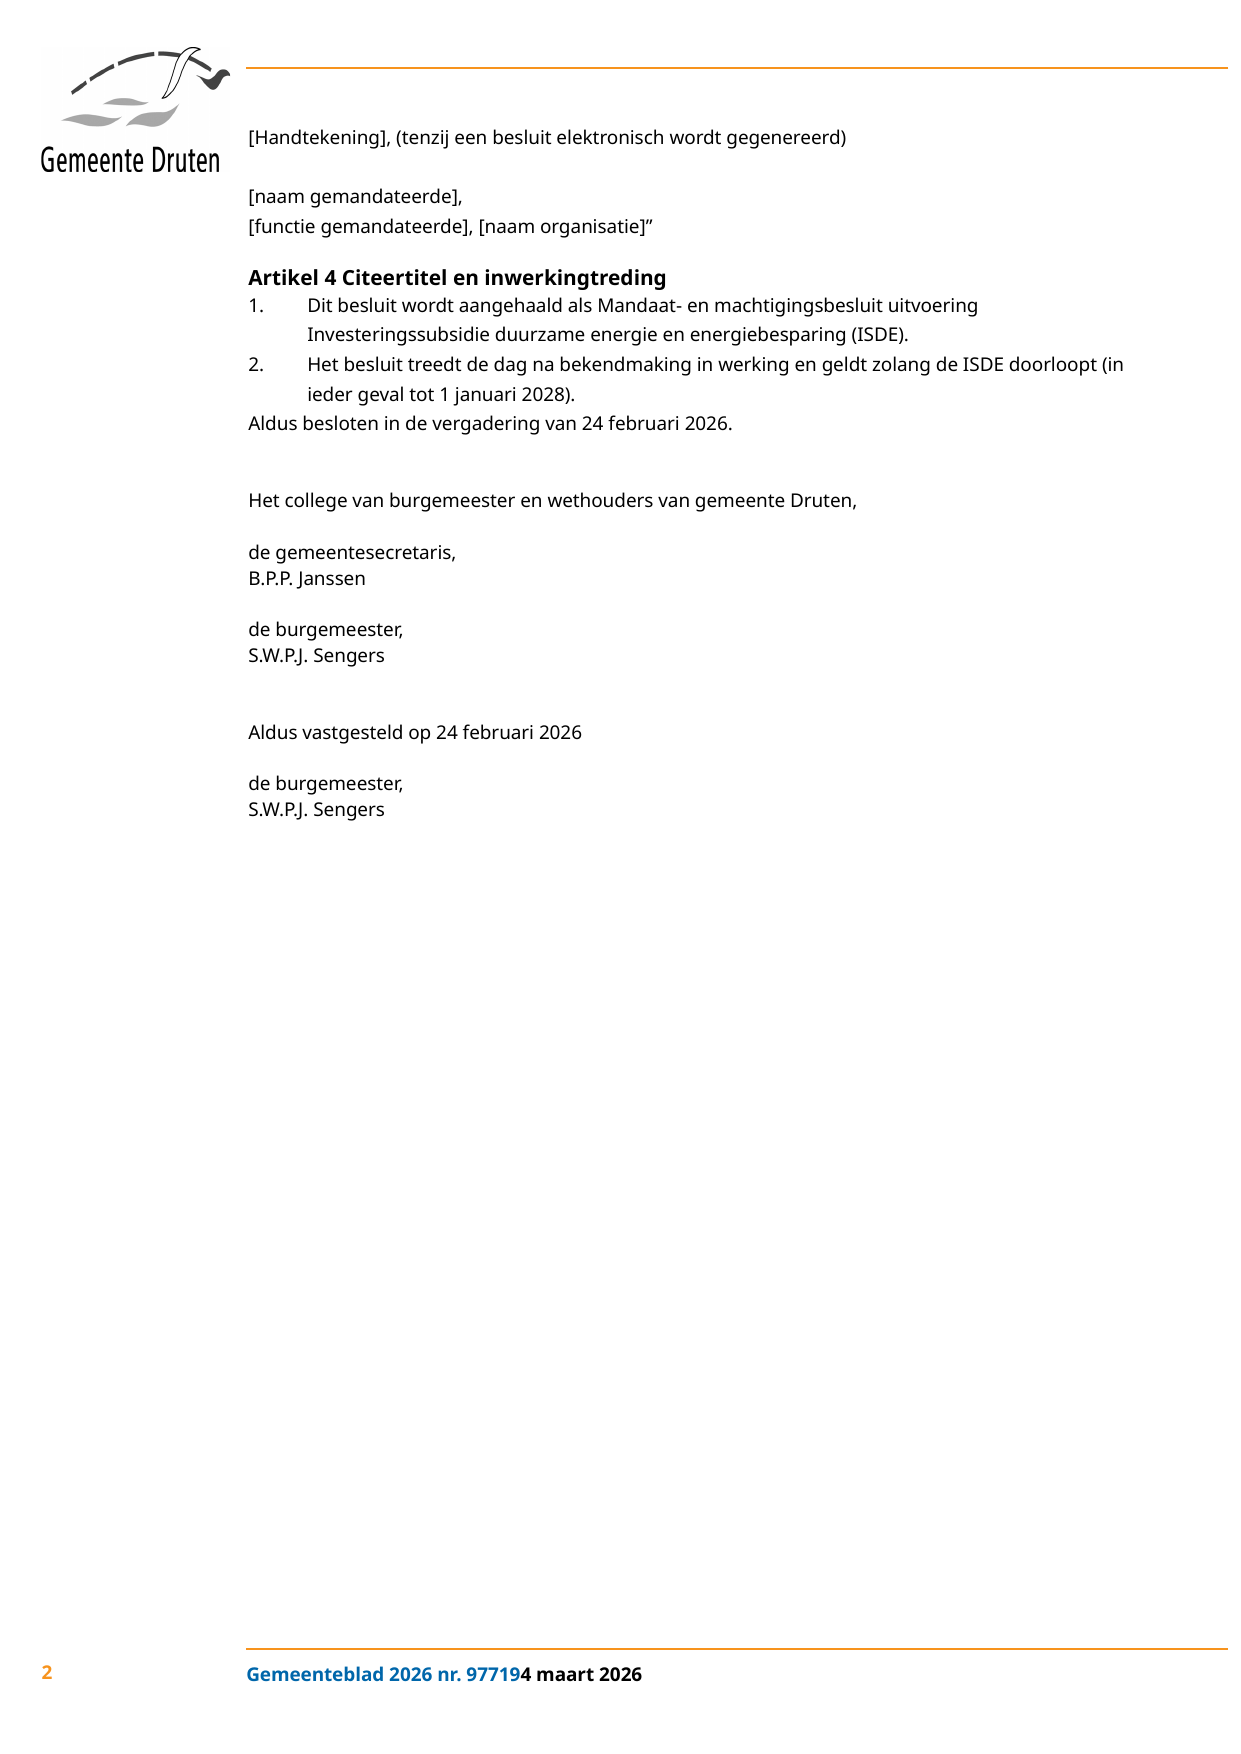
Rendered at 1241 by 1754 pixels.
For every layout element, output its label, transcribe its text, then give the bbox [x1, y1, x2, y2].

list Het besluit treedt de dag na bekendmaking in werking en geldt zolang de ISDE doorloopt (in ieder geval tot 1 januari 2028). [248, 351, 1152, 406]
list Dit besluit wordt aangehaald als Mandaat- en machtigingsbesluit uitvoering Investeringssubsidie duurzame energie en energiebesparing (ISDE). [248, 292, 1152, 347]
text Aldus vastgesteld op 24 februari 2026 [248, 719, 1152, 745]
text S.W.P.J. Sengers [248, 642, 1152, 668]
text de burgemeester, [248, 616, 1152, 642]
text S.W.P.J. Sengers [248, 796, 1152, 822]
text [functie gemandateerde], [naam organisatie]” [248, 213, 1152, 239]
text [naam gemandateerde], [248, 183, 1152, 209]
text Aldus besloten in de vergadering van 24 februari 2026. [248, 410, 1152, 436]
picture [41, 47, 231, 172]
text B.P.P. Janssen [248, 565, 1152, 590]
text Het college van burgemeester en wethouders van gemeente Druten, [248, 487, 1152, 513]
text [Handtekening], (tenzij een besluit elektronisch wordt gegenereerd) [248, 124, 1152, 150]
text de gemeentesecretaris, [248, 539, 1152, 565]
text de burgemeester, [248, 771, 1152, 796]
text Artikel 4 Citeertitel en inwerkingtreding [248, 263, 1152, 292]
